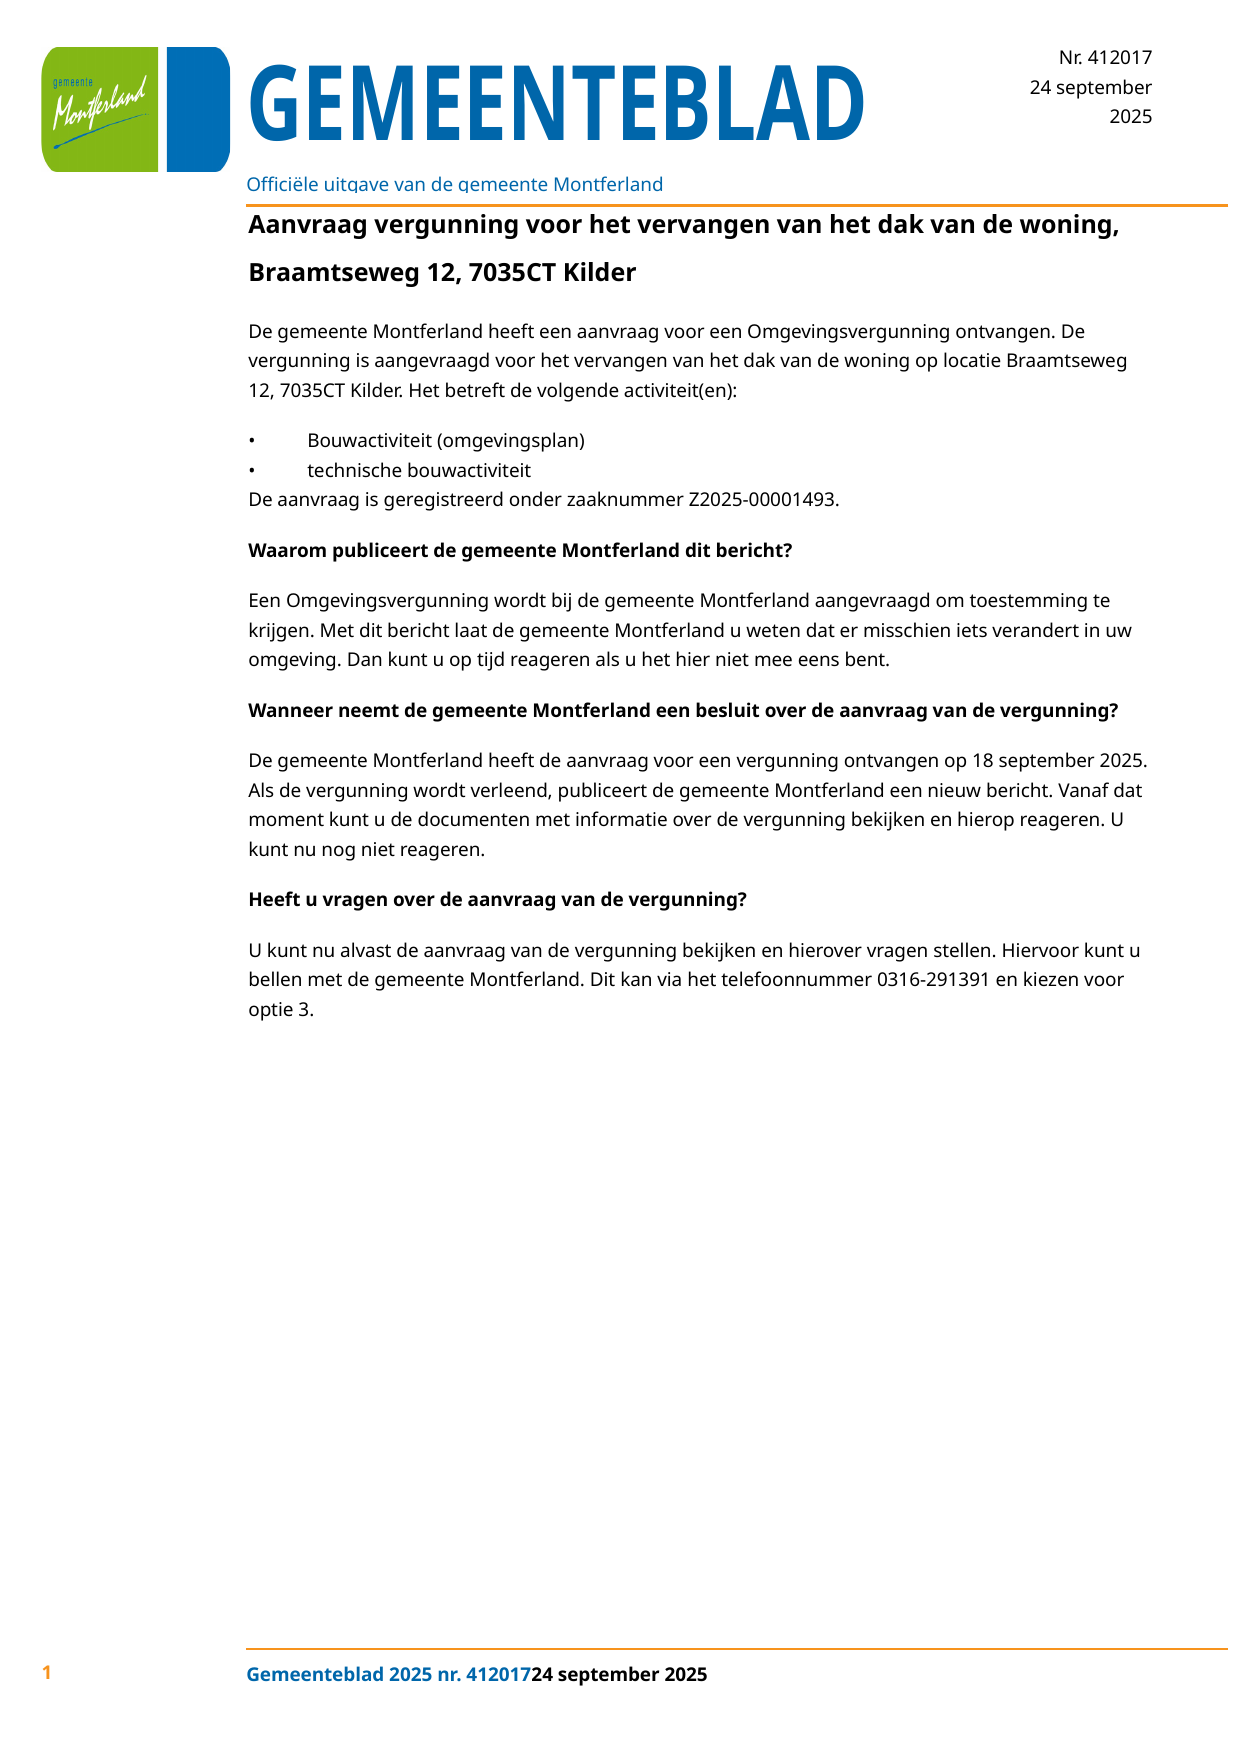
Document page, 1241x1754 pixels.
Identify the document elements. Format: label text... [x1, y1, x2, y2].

list technische bouwactiviteit [248, 457, 1152, 483]
text De gemeente Montferland heeft de aanvraag voor een vergunning ontvangen op 18 september 2025. Als de vergunning wordt verleend, publiceert de gemeente Montferland een nieuw bericht. Vanaf dat moment kunt u de documenten met informatie over de vergunning bekijken en hierop reageren. U kunt nu nog niet reageren. [248, 747, 1152, 862]
text De gemeente Montferland heeft een aanvraag voor een Omgevingsvergunning ontvangen. De vergunning is aangevraagd voor het vervangen van het dak van de woning op locatie Braamtseweg 12, 7035CT Kilder. Het betreft de volgende activiteit(en): [248, 318, 1152, 403]
text Een Omgevingsvergunning wordt bij de gemeente Montferland aangevraagd om toestemming te krijgen. Met dit bericht laat de gemeente Montferland u weten dat er misschien iets verandert in uw omgeving. Dan kunt u op tijd reageren als u het hier niet mee eens bent. [248, 587, 1152, 672]
text U kunt nu alvast de aanvraag van de vergunning bekijken en hierover vragen stellen. Hiervoor kunt u bellen met de gemeente Montferland. Dit kan via het telefoonnummer 0316-291391 en kiezen voor optie 3. [248, 937, 1152, 1022]
text Wanneer neemt de gemeente Montferland een besluit over de aanvraag van de vergunning? [248, 697, 1152, 723]
picture [41, 47, 231, 172]
text Aanvraag vergunning voor het vervangen van het dak van de woning, Braamtseweg 12, 7035CT Kilder [248, 207, 1152, 288]
text Heeft u vragen over de aanvraag van de vergunning? [248, 887, 1152, 912]
text Waarom publiceert de gemeente Montferland dit bericht? [248, 537, 1152, 563]
text De aanvraag is geregistreerd onder zaaknummer Z2025-00001493. [248, 487, 1152, 512]
list Bouwactiviteit (omgevingsplan) [248, 427, 1152, 453]
